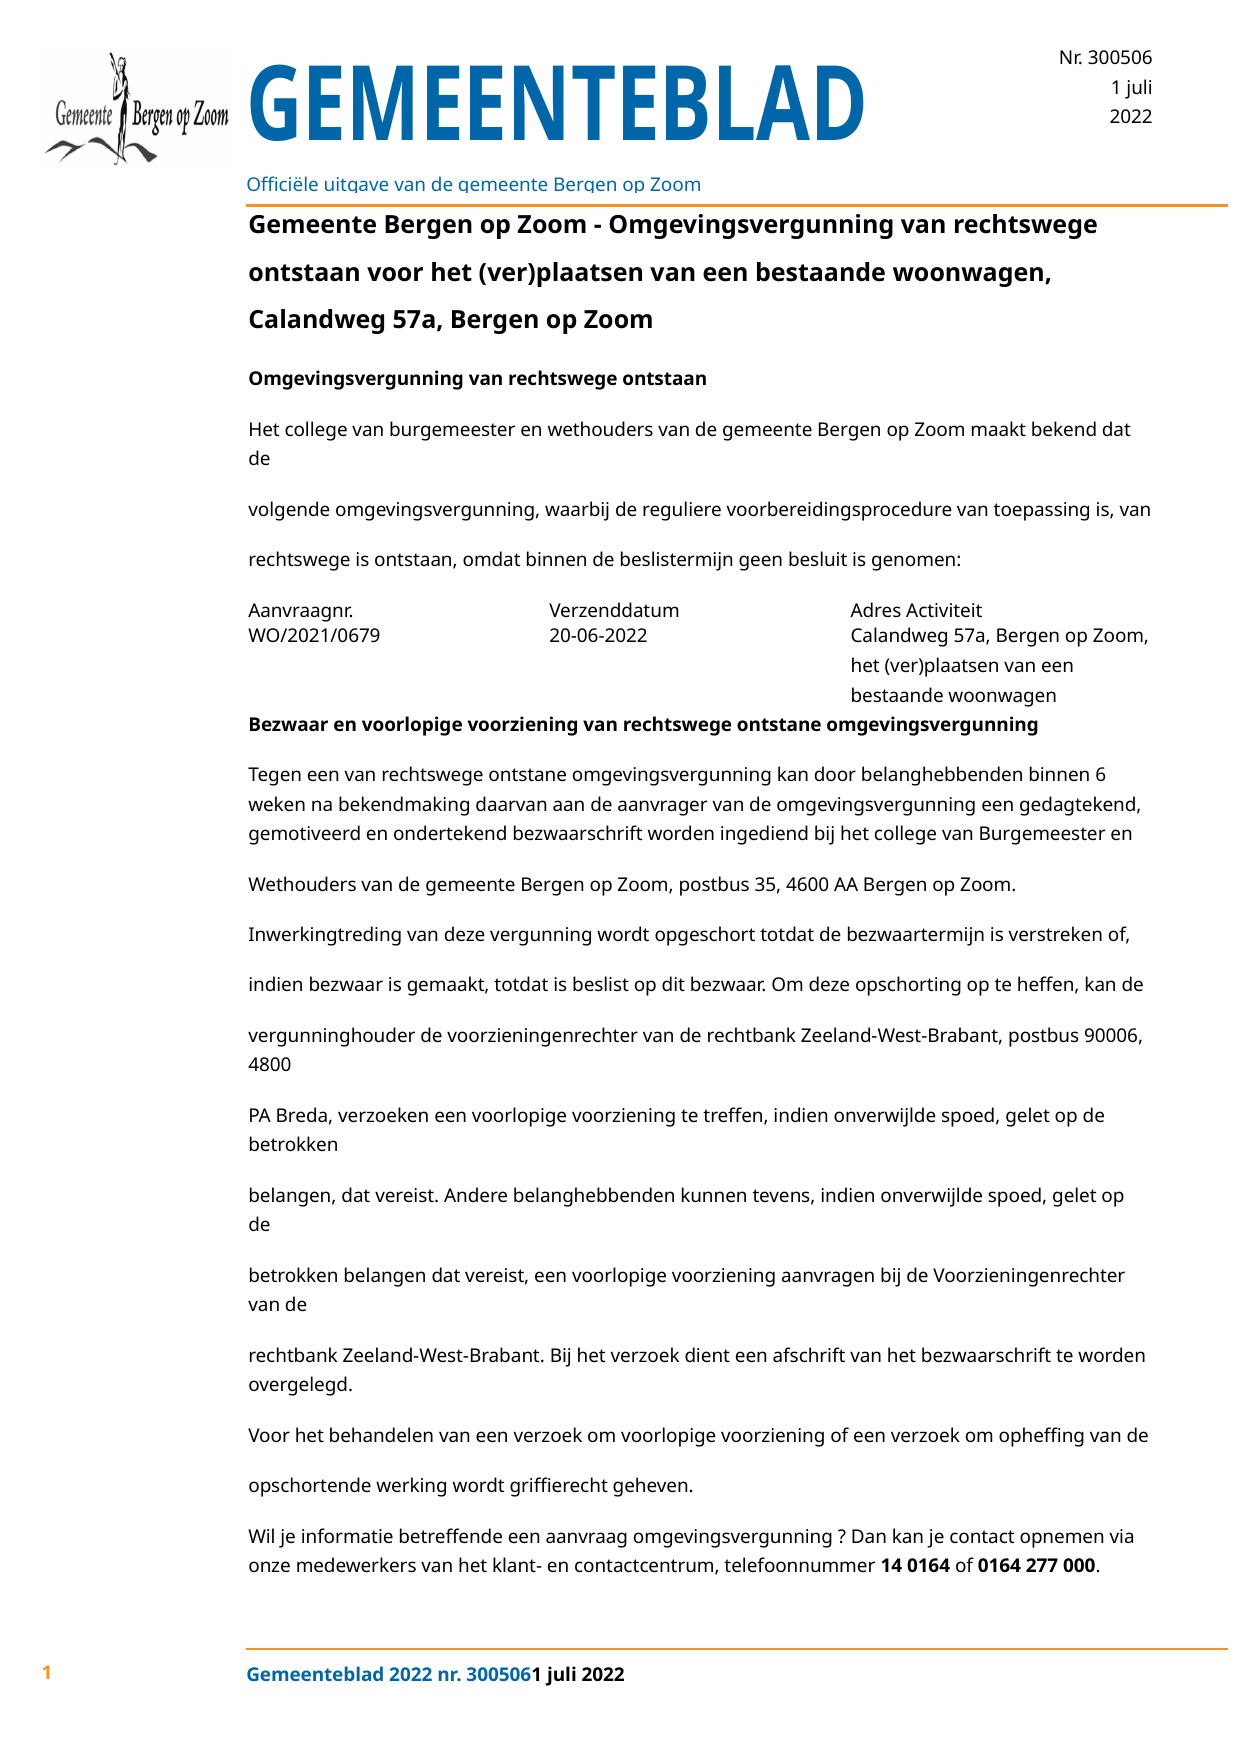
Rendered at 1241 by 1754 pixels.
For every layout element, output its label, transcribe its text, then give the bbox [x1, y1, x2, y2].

text Het college van burgemeester en wethouders van de gemeente Bergen op Zoom maakt bekend dat de [248, 416, 1152, 471]
text Bezwaar en voorlopige voorziening van rechtswege ontstane omgevingsvergunning [248, 711, 1152, 736]
text vergunninghouder de voorzieningenrechter van de rechtbank Zeeland-West-Brabant, postbus 90006, 4800 [248, 1022, 1152, 1077]
text betrokken belangen dat vereist, een voorlopige voorziening aanvragen bij de Voorzieningenrechter van de [248, 1262, 1152, 1317]
text Voor het behandelen van een verzoek om voorlopige voorziening of een verzoek om opheffing van de [248, 1422, 1152, 1448]
text rechtswege is ontstaan, omdat binnen de beslistermijn geen besluit is genomen: [248, 546, 1152, 572]
table_header Adres Activiteit [850, 597, 1152, 623]
table_header Aanvraagnr. [248, 597, 549, 623]
text opschortende werking wordt griffierecht geheven. [248, 1472, 1152, 1498]
table_cell Calandweg 57a, Bergen op Zoom, het (ver)plaatsen van een bestaande woonwagen [850, 623, 1152, 707]
text Inwerkingtreding van deze vergunning wordt opgeschort totdat de bezwaartermijn is verstreken of, [248, 921, 1152, 947]
text Wethouders van de gemeente Bergen op Zoom, postbus 35, 4600 AA Bergen op Zoom. [248, 871, 1152, 896]
text PA Breda, verzoeken een voorlopige voorziening te treffen, indien onverwijlde spoed, gelet op de betrokken [248, 1102, 1152, 1157]
text rechtbank Zeeland-West-Brabant. Bij het verzoek dient een afschrift van het bezwaarschrift te worden overgelegd. [248, 1342, 1152, 1397]
text belangen, dat vereist. Andere belanghebbenden kunnen tevens, indien onverwijlde spoed, gelet op de [248, 1182, 1152, 1237]
table_header Verzenddatum [549, 597, 850, 623]
picture [41, 47, 231, 172]
table_cell WO/2021/0679 [248, 623, 549, 707]
text volgende omgevingsvergunning, waarbij de reguliere voorbereidingsprocedure van toepassing is, van [248, 496, 1152, 522]
text indien bezwaar is gemaakt, totdat is beslist op dit bezwaar. Om deze opschorting op te heffen, kan de [248, 972, 1152, 997]
text Tegen een van rechtswege ontstane omgevingsvergunning kan door belanghebbenden binnen 6 weken na bekendmaking daarvan aan de aanvrager van de omgevingsvergunning een gedagtekend, gemotiveerd en ondertekend bezwaarschrift worden ingediend bij het college van Burgemeester en [248, 761, 1152, 846]
table_cell 20-06-2022 [549, 623, 850, 707]
text Gemeente Bergen op Zoom - Omgevingsvergunning van rechtswege ontstaan voor het (ver)plaatsen van een bestaande woonwagen, Calandweg 57a, Bergen op Zoom [248, 207, 1152, 336]
text Omgevingsvergunning van rechtswege ontstaan [248, 366, 1152, 391]
text Wil je informatie betreffende een aanvraag omgevingsvergunning ? Dan kan je contact opnemen via onze medewerkers van het klant- en contactcentrum, telefoonnummer 14 0164 of 0164 277 000. [248, 1523, 1152, 1578]
